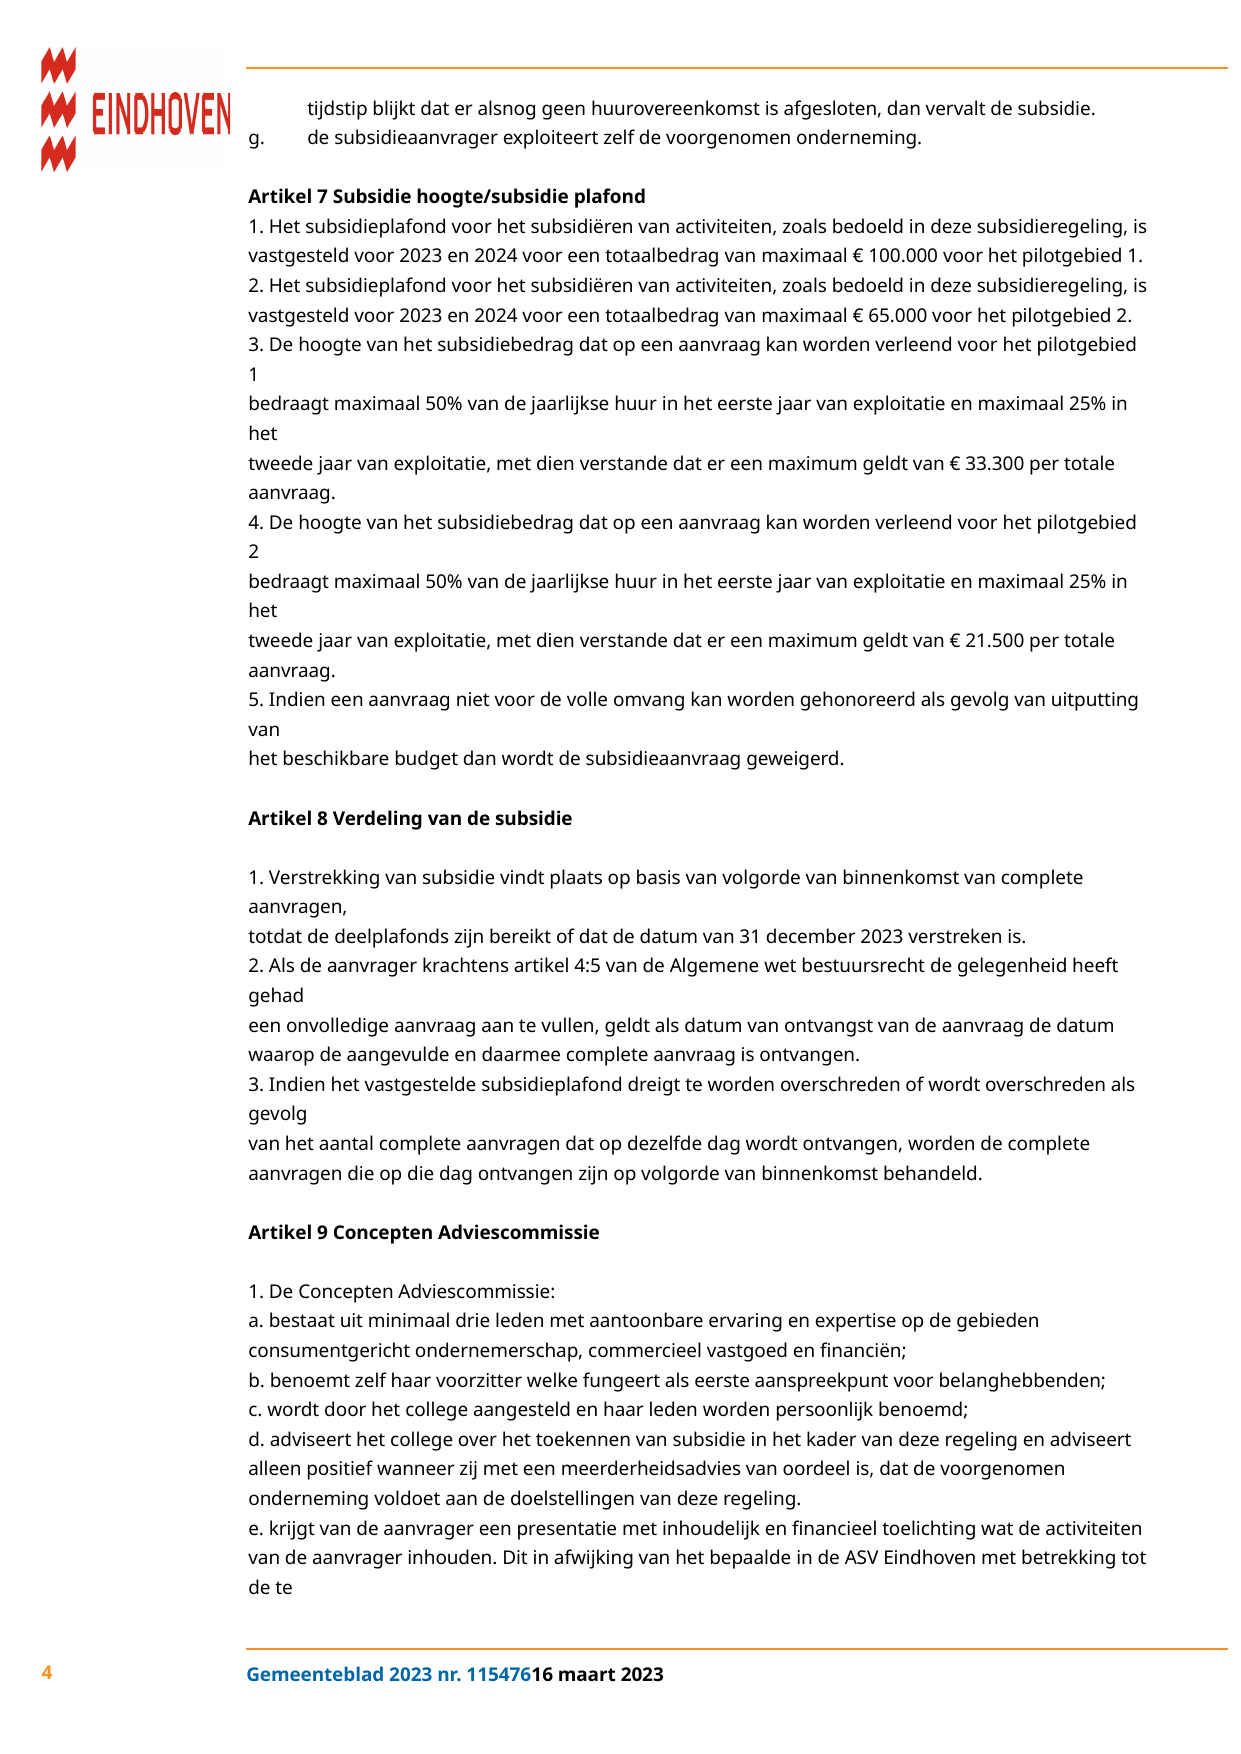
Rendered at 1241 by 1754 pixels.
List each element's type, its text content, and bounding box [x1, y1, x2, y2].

text 4. De hoogte van het subsidiebedrag dat op een aanvraag kan worden verleend voor het pilotgebied 2 [248, 509, 1152, 564]
text het beschikbare budget dan wordt de subsidieaanvraag geweigerd. [248, 746, 1152, 771]
text 3. De hoogte van het subsidiebedrag dat op een aanvraag kan worden verleend voor het pilotgebied 1 [248, 331, 1152, 387]
text Artikel 9 Concepten Adviescommissie [248, 1219, 1152, 1245]
text een onvolledige aanvraag aan te vullen, geldt als datum van ontvangst van de aanvraag de datum [248, 1012, 1152, 1038]
text Artikel 8 Verdeling van de subsidie [248, 805, 1152, 831]
text consumentgericht ondernemerschap, commercieel vastgoed en financiën; [248, 1337, 1152, 1363]
text Artikel 7 Subsidie hoogte/subsidie plafond [248, 183, 1152, 209]
text vastgesteld voor 2023 en 2024 voor een totaalbedrag van maximaal € 65.000 voor het pilotgebied 2. [248, 302, 1152, 328]
list de subsidieaanvrager exploiteert zelf de voorgenomen onderneming. [248, 124, 1152, 150]
text tweede jaar van exploitatie, met dien verstande dat er een maximum geldt van € 33.300 per totale [248, 450, 1152, 476]
text totdat de deelplafonds zijn bereikt of dat de datum van 31 december 2023 verstreken is. [248, 923, 1152, 949]
text e. krijgt van de aanvrager een presentatie met inhoudelijk en financieel toelichting wat de activiteiten [248, 1515, 1152, 1541]
text 5. Indien een aanvraag niet voor de volle omvang kan worden gehonoreerd als gevolg van uitputting van [248, 686, 1152, 742]
text c. wordt door het college aangesteld en haar leden worden persoonlijk benoemd; [248, 1396, 1152, 1422]
text vastgesteld voor 2023 en 2024 voor een totaalbedrag van maximaal € 100.000 voor het pilotgebied 1. [248, 243, 1152, 268]
text waarop de aangevulde en daarmee complete aanvraag is ontvangen. [248, 1041, 1152, 1067]
text b. benoemt zelf haar voorzitter welke fungeert als eerste aanspreekpunt voor belanghebbenden; [248, 1367, 1152, 1393]
text aanvraag. [248, 657, 1152, 683]
text van de aanvrager inhouden. Dit in afwijking van het bepaalde in de ASV Eindhoven met betrekking tot de te [248, 1544, 1152, 1600]
text 3. Indien het vastgestelde subsidieplafond dreigt te worden overschreden of wordt overschreden als gevolg [248, 1071, 1152, 1126]
text alleen positief wanneer zij met een meerderheidsadvies van oordeel is, dat de voorgenomen [248, 1456, 1152, 1481]
text aanvraag. [248, 479, 1152, 505]
text tweede jaar van exploitatie, met dien verstande dat er een maximum geldt van € 21.500 per totale [248, 627, 1152, 653]
text bedraagt maximaal 50% van de jaarlijkse huur in het eerste jaar van exploitatie en maximaal 25% in het [248, 391, 1152, 446]
text 2. Als de aanvrager krachtens artikel 4:5 van de Algemene wet bestuursrecht de gelegenheid heeft gehad [248, 953, 1152, 1008]
picture [41, 47, 231, 172]
text van het aantal complete aanvragen dat op dezelfde dag wordt ontvangen, worden de complete [248, 1130, 1152, 1156]
text 2. Het subsidieplafond voor het subsidiëren van activiteiten, zoals bedoeld in deze subsidieregeling, is [248, 272, 1152, 298]
text 1. De Concepten Adviescommissie: [248, 1278, 1152, 1304]
list tijdstip blijkt dat er alsnog geen huurovereenkomst is afgesloten, dan vervalt de subsidie. [248, 95, 1152, 121]
text bedraagt maximaal 50% van de jaarlijkse huur in het eerste jaar van exploitatie en maximaal 25% in het [248, 568, 1152, 623]
text d. adviseert het college over het toekennen van subsidie in het kader van deze regeling en adviseert [248, 1426, 1152, 1452]
text 1. Het subsidieplafond voor het subsidiëren van activiteiten, zoals bedoeld in deze subsidieregeling, is [248, 213, 1152, 239]
text a. bestaat uit minimaal drie leden met aantoonbare ervaring en expertise op de gebieden [248, 1308, 1152, 1333]
text 1. Verstrekking van subsidie vindt plaats op basis van volgorde van binnenkomst van complete aanvragen, [248, 864, 1152, 919]
text aanvragen die op die dag ontvangen zijn op volgorde van binnenkomst behandeld. [248, 1160, 1152, 1186]
text onderneming voldoet aan de doelstellingen van deze regeling. [248, 1485, 1152, 1511]
